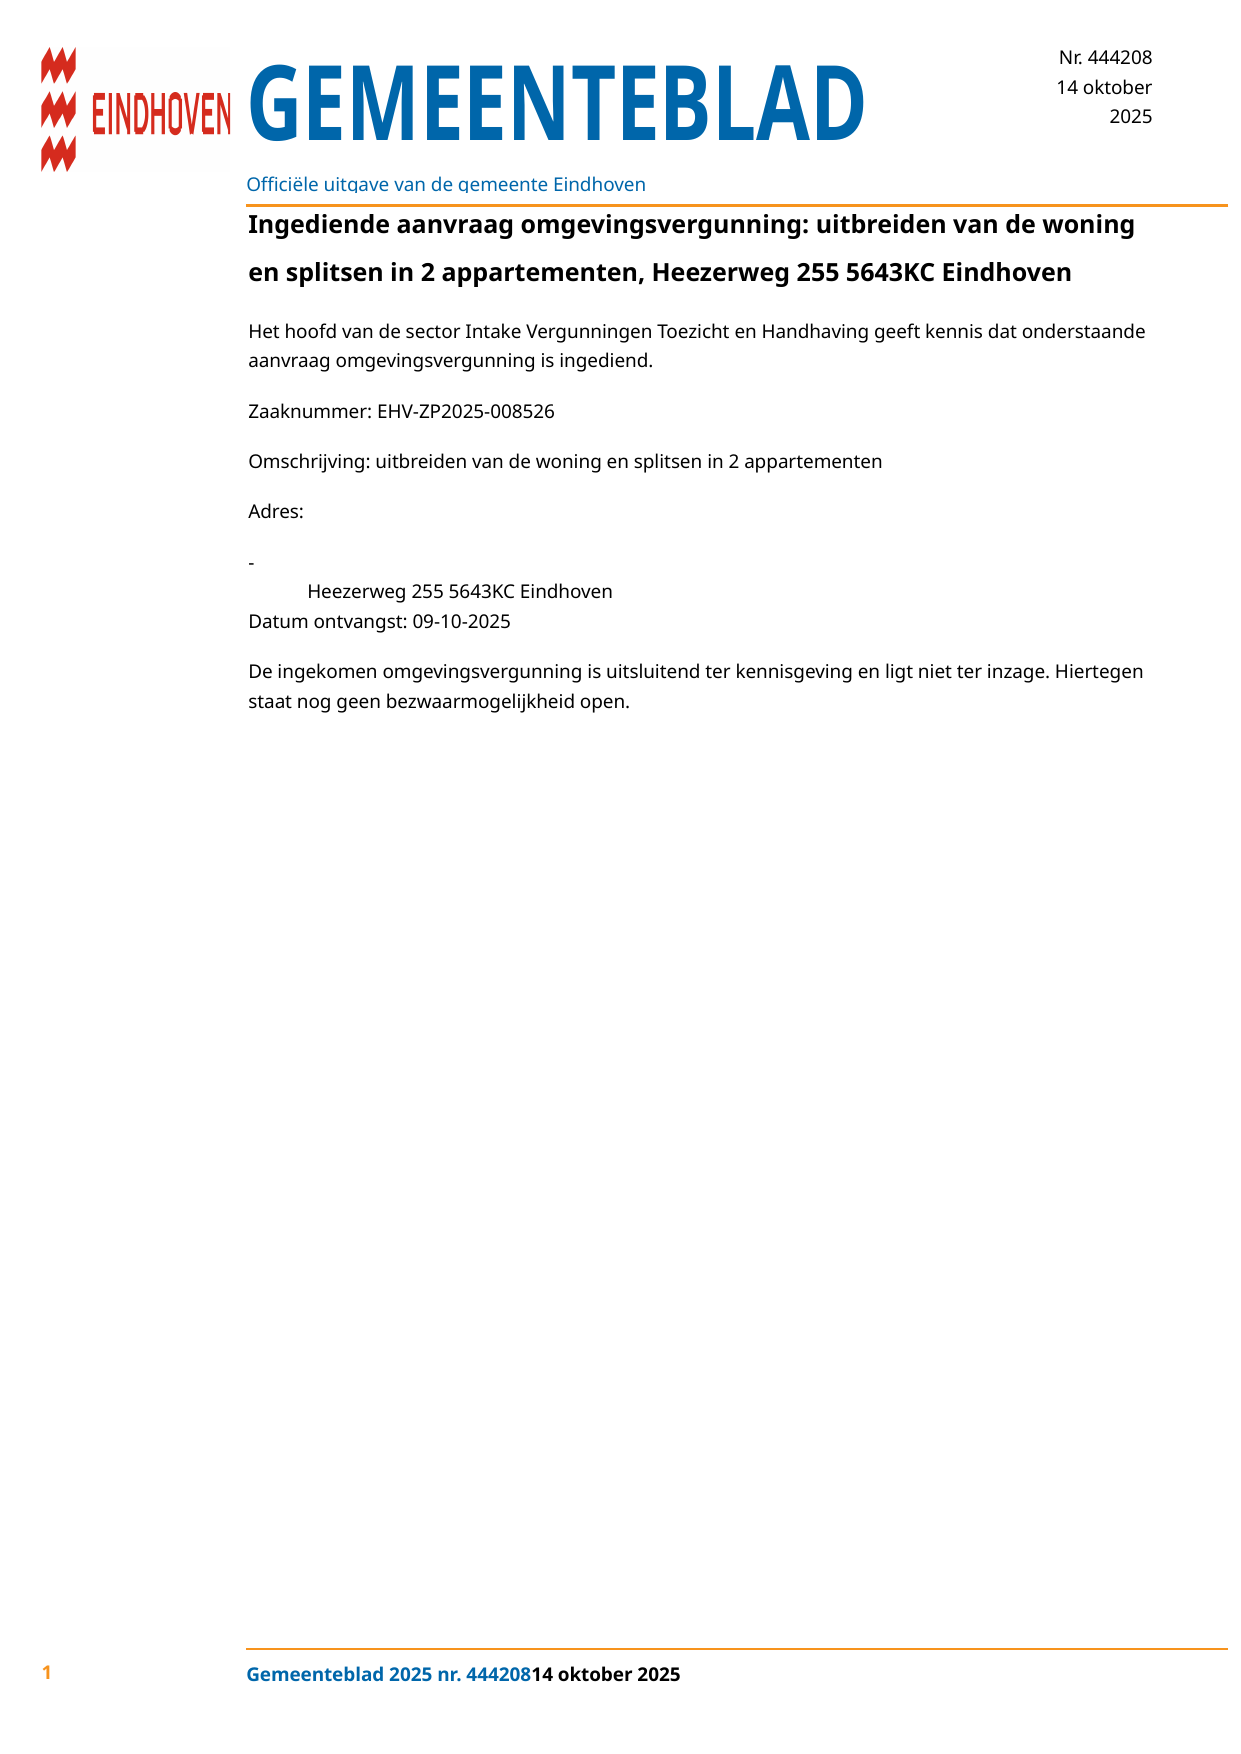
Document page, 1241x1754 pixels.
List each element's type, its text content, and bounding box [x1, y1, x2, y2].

picture [41, 47, 231, 172]
text Zaaknummer: EHV-ZP2025-008526 [248, 398, 1152, 424]
list Heezerweg 255 5643KC Eindhoven [248, 579, 1152, 604]
text Het hoofd van de sector Intake Vergunningen Toezicht en Handhaving geeft kennis dat onderstaande aanvraag omgevingsvergunning is ingediend. [248, 318, 1152, 373]
text Datum ontvangst: 09-10-2025 [248, 608, 1152, 634]
text De ingekomen omgevingsvergunning is uitsluitend ter kennisgeving en ligt niet ter inzage. Hiertegen staat nog geen bezwaarmogelijkheid open. [248, 659, 1152, 714]
text Ingediende aanvraag omgevingsvergunning: uitbreiden van de woning en splitsen in 2 appartementen, Heezerweg 255 5643KC Eindhoven [248, 207, 1152, 288]
text Omschrijving: uitbreiden van de woning en splitsen in 2 appartementen [248, 448, 1152, 474]
text Adres: [248, 499, 1152, 524]
